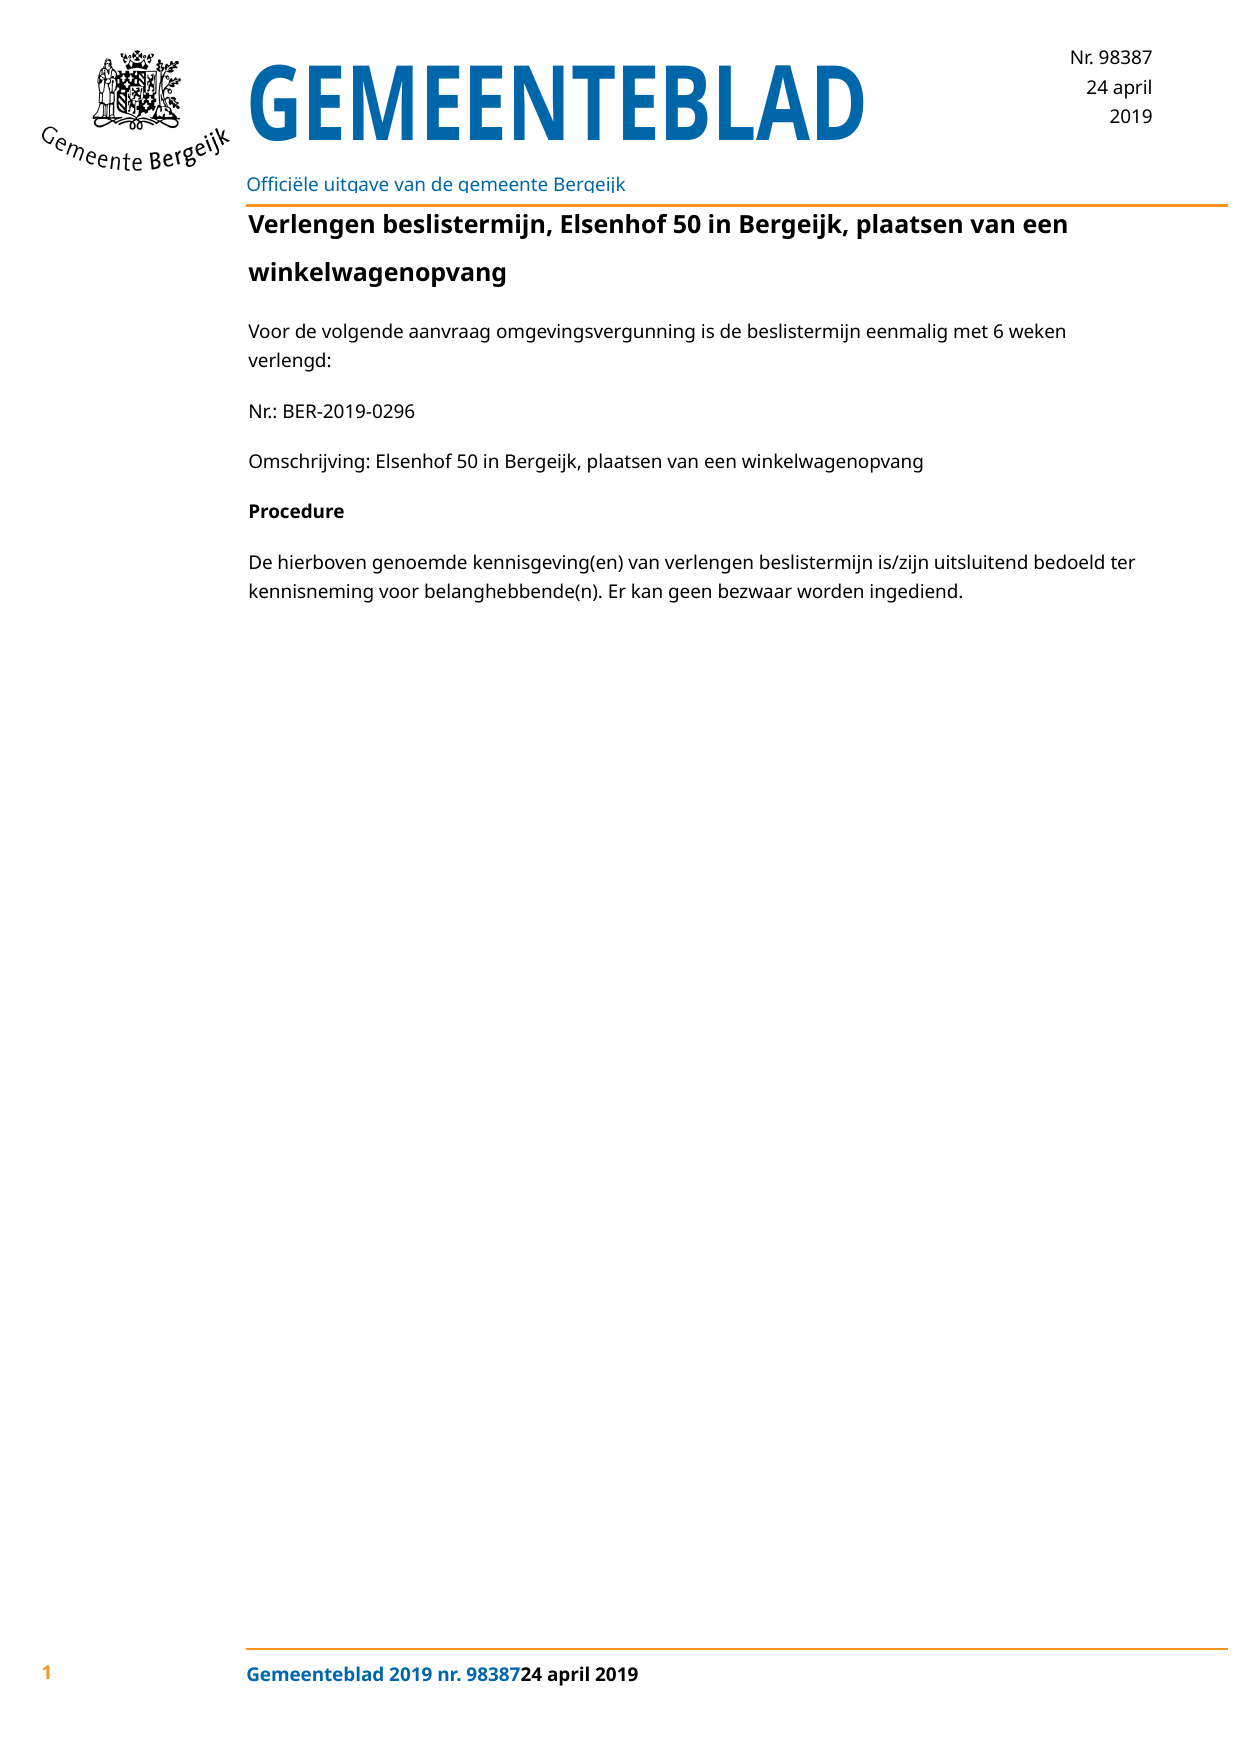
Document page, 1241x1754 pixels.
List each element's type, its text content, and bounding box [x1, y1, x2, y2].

text Procedure [248, 499, 1152, 524]
text De hierboven genoemde kennisgeving(en) van verlengen beslistermijn is/zijn uitsluitend bedoeld ter kennisneming voor belanghebbende(n). Er kan geen bezwaar worden ingediend. [248, 549, 1152, 604]
text Omschrijving: Elsenhof 50 in Bergeijk, plaatsen van een winkelwagenopvang [248, 448, 1152, 474]
text Verlengen beslistermijn, Elsenhof 50 in Bergeijk, plaatsen van een winkelwagenopvang [248, 207, 1152, 288]
text Nr.: BER-2019-0296 [248, 398, 1152, 424]
text Voor de volgende aanvraag omgevingsvergunning is de beslistermijn eenmalig met 6 weken verlengd: [248, 318, 1152, 373]
picture [41, 47, 231, 172]
